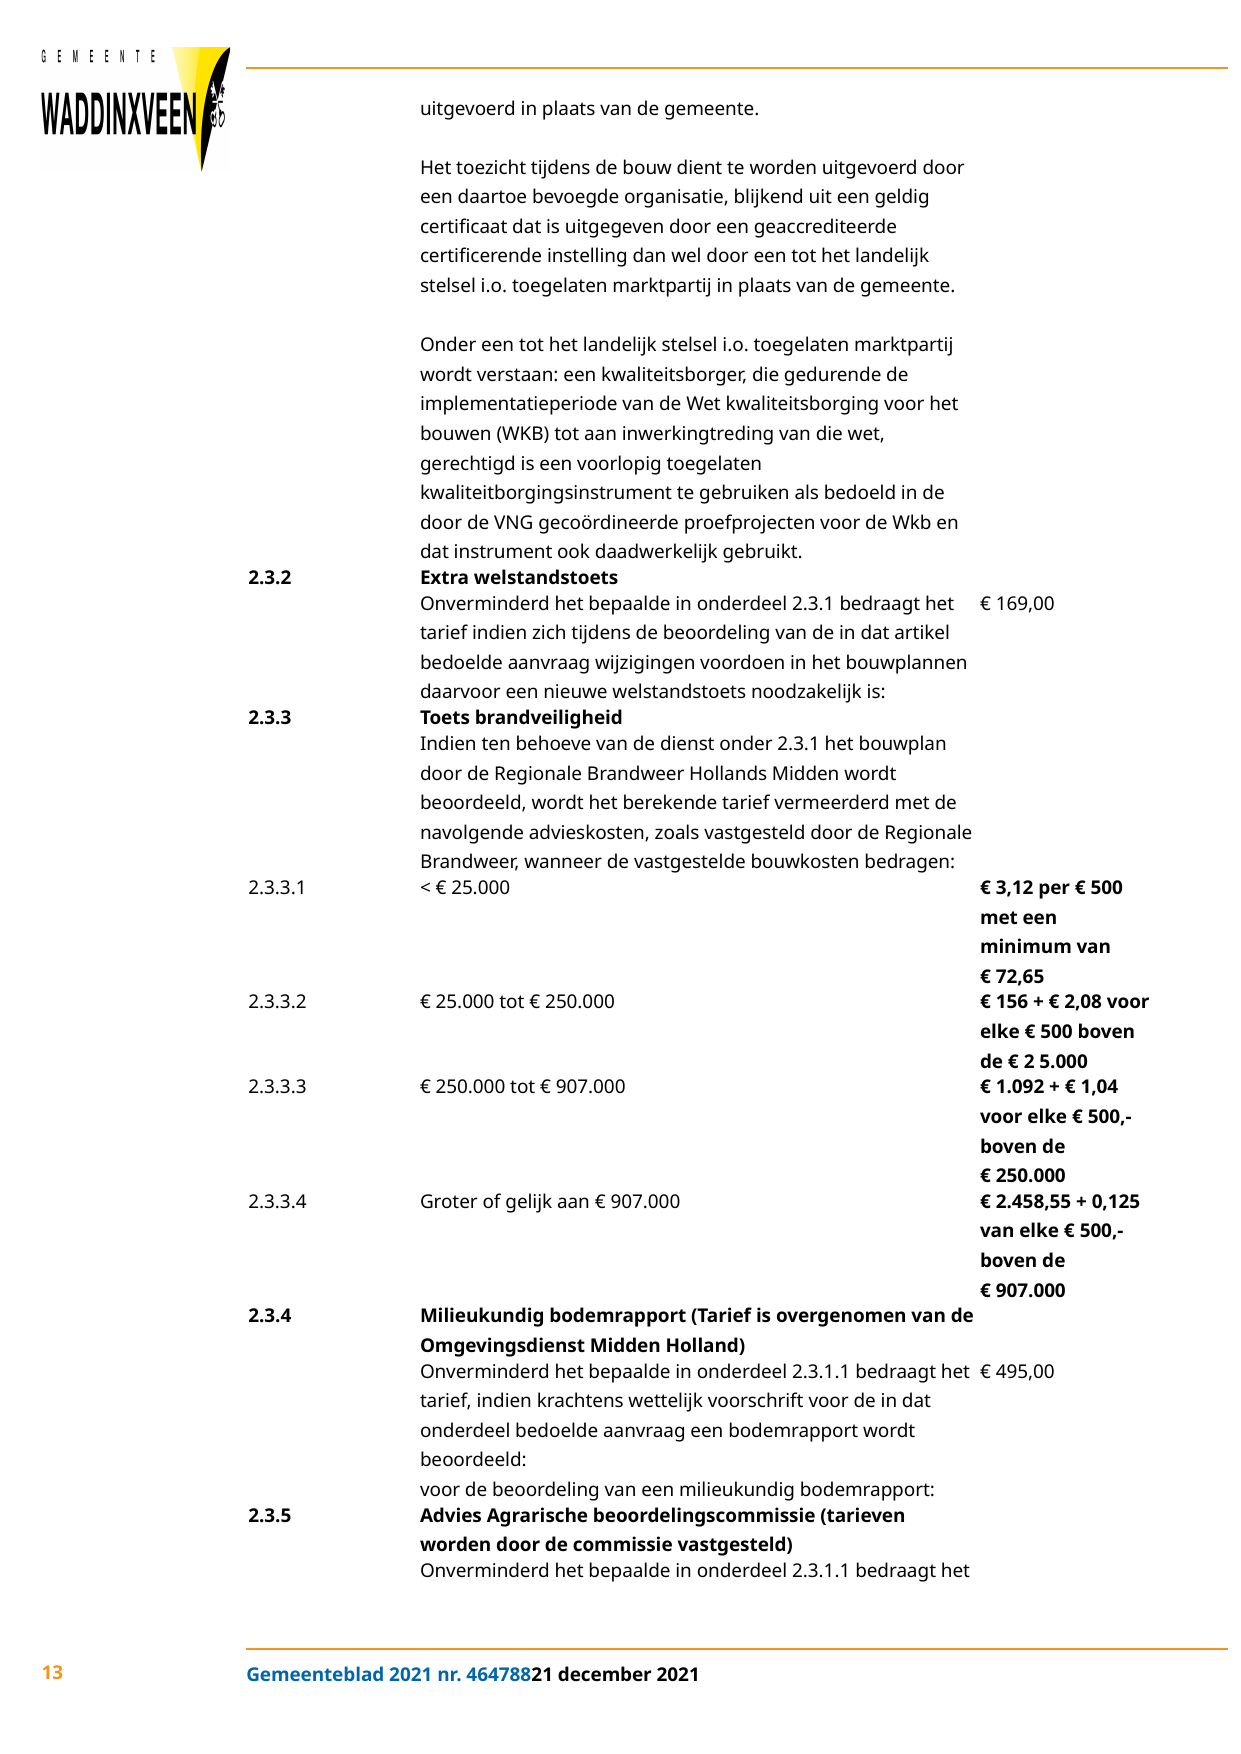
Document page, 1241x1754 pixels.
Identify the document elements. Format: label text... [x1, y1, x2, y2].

table_cell € 2.458,55 + 0,125 van elke € 500,- boven de € 907.000 [980, 1188, 1152, 1303]
table_cell Milieukundig bodemrapport (Tarief is overgenomen van de Omgevingsdienst Midden Holland) [420, 1303, 980, 1358]
table_cell 2.3.2 [248, 564, 420, 590]
table_cell 2.3.3 [248, 705, 420, 730]
table_cell Onverminderd het bepaalde in onderdeel 2.3.1 bedraagt het tarief indien zich tijdens de beoordeling van de in dat artikel bedoelde aanvraag wijzigingen voordoen in het bouwplannen daarvoor een nieuwe welstandstoets noodzakelijk is: [420, 590, 980, 704]
table_cell Groter of gelijk aan € 907.000 [420, 1188, 980, 1303]
table_cell Indien ten behoeve van de dienst onder 2.3.1 het bouwplan door de Regionale Brandweer Hollands Midden wordt beoordeeld, wordt het berekende tarief vermeerderd met de navolgende advieskosten, zoals vastgesteld door de Regionale Brandweer, wanneer de vastgestelde bouwkosten bedragen: [420, 730, 980, 874]
table_cell < € 25.000 [420, 874, 980, 989]
table_cell [980, 95, 1152, 564]
table_cell [248, 1557, 420, 1583]
table_cell [980, 730, 1152, 874]
table_cell € 156 + € 2,08 voor elke € 500 boven de € 2 5.000 [980, 989, 1152, 1074]
table_cell [980, 705, 1152, 730]
table_cell 2.3.3.1 [248, 874, 420, 989]
table_cell Onverminderd het bepaalde in onderdeel 2.3.1.1 bedraagt het tarief, indien krachtens wettelijk voorschrift voor de in dat onderdeel bedoelde aanvraag een bodemrapport wordt beoordeeld: voor de beoordeling van een milieukundig bodemrapport: [420, 1358, 980, 1502]
table_cell € 169,00 [980, 590, 1152, 704]
table_cell 2.3.3.4 [248, 1188, 420, 1303]
table_cell € 25.000 tot € 250.000 [420, 989, 980, 1074]
table_cell € 3,12 per € 500 met een minimum van € 72,65 [980, 874, 1152, 989]
table_cell 2.3.4 [248, 1303, 420, 1358]
table_cell € 250.000 tot € 907.000 [420, 1074, 980, 1188]
table_cell Onverminderd het bepaalde in onderdeel 2.3.1.1 bedraagt het [420, 1557, 980, 1583]
table_cell [248, 590, 420, 704]
table_cell Toets brandveiligheid [420, 705, 980, 730]
table_cell € 1.092 + € 1,04 voor elke € 500,- boven de € 250.000 [980, 1074, 1152, 1188]
table_cell [980, 564, 1152, 590]
table_cell [248, 1358, 420, 1502]
table_cell [248, 95, 420, 564]
table_cell 2.3.3.3 [248, 1074, 420, 1188]
table_cell [980, 1303, 1152, 1358]
table_cell Extra welstandstoets [420, 564, 980, 590]
table_cell [980, 1557, 1152, 1583]
table_cell [248, 730, 420, 874]
table_cell € 495,00 [980, 1358, 1152, 1502]
table_cell 2.3.3.2 [248, 989, 420, 1074]
table_cell Advies Agrarische beoordelingscommissie (tarieven worden door de commissie vastgesteld) [420, 1502, 980, 1557]
picture [41, 47, 231, 172]
table_cell [980, 1502, 1152, 1557]
table_cell uitgevoerd in plaats van de gemeente. Het toezicht tijdens de bouw dient te worden uitgevoerd door een daartoe bevoegde organisatie, blijkend uit een geldig certificaat dat is uitgegeven door een geaccrediteerde certificerende instelling dan wel door een tot het landelijk stelsel i.o. toegelaten marktpartij in plaats van de gemeente. Onder een tot het landelijk stelsel i.o. toegelaten marktpartij wordt verstaan: een kwaliteitsborger, die gedurende de implementatieperiode van de Wet kwaliteitsborging voor het bouwen (WKB) tot aan inwerkingtreding van die wet, gerechtigd is een voorlopig toegelaten kwaliteitborgingsinstrument te gebruiken als bedoeld in de door de VNG gecoördineerde proefprojecten voor de Wkb en dat instrument ook daadwerkelijk gebruikt. [420, 95, 980, 564]
table_cell 2.3.5 [248, 1502, 420, 1557]
